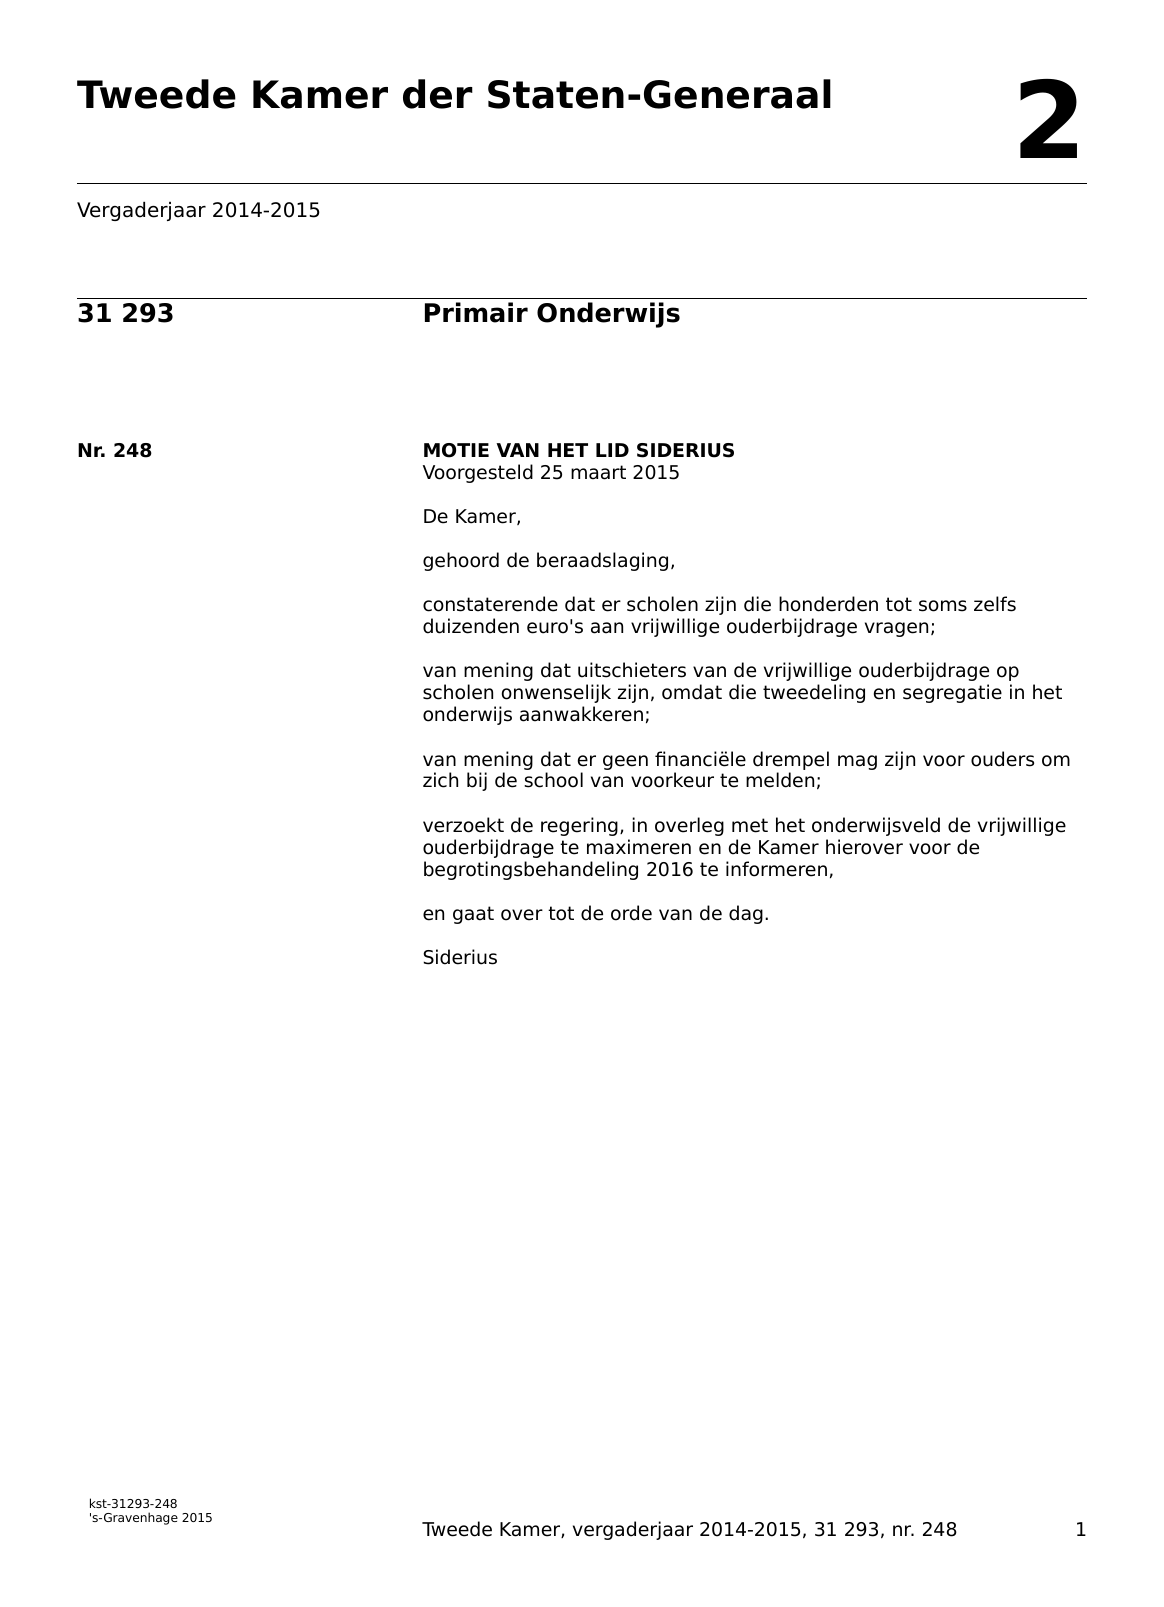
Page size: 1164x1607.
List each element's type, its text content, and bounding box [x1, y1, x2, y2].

text constaterende dat er scholen zijn die honderden tot soms zelfs duizenden euro's aan vrijwillige ouderbijdrage vragen; [422, 594, 1087, 638]
text en gaat over tot de orde van de dag. [422, 903, 1087, 925]
text gehoord de beraadslaging, [422, 550, 1087, 572]
text Voorgesteld 25 maart 2015 [422, 462, 1087, 484]
text van mening dat uitschieters van de vrijwillige ouderbijdrage op scholen onwenselijk zijn, omdat die tweedeling en segregatie in het onderwijs aanwakkeren; [422, 660, 1087, 726]
table_cell Vergaderjaar 2014-2015 [77, 184, 1087, 298]
text kst-31293-248 [88, 1497, 323, 1511]
table_header 2 [886, 59, 1087, 183]
table_header Tweede Kamer der Staten-Generaal [77, 59, 886, 183]
text verzoekt de regering, in overleg met het onderwijsveld de vrijwillige ouderbijdrage te maximeren en de Kamer hierover voor de begrotingsbehandeling 2016 te informeren, [422, 814, 1087, 881]
subtitle Nr. 248 MOTIE VAN HET LID SIDERIUS [77, 440, 1087, 462]
text 's-Gravenhage 2015 [88, 1511, 323, 1525]
text van mening dat er geen financiële drempel mag zijn voor ouders om zich bij de school van voorkeur te melden; [422, 748, 1087, 792]
text Siderius [422, 947, 1087, 969]
text De Kamer, [422, 506, 1087, 528]
subtitle 31 293 Primair Onderwijs [77, 299, 1087, 329]
